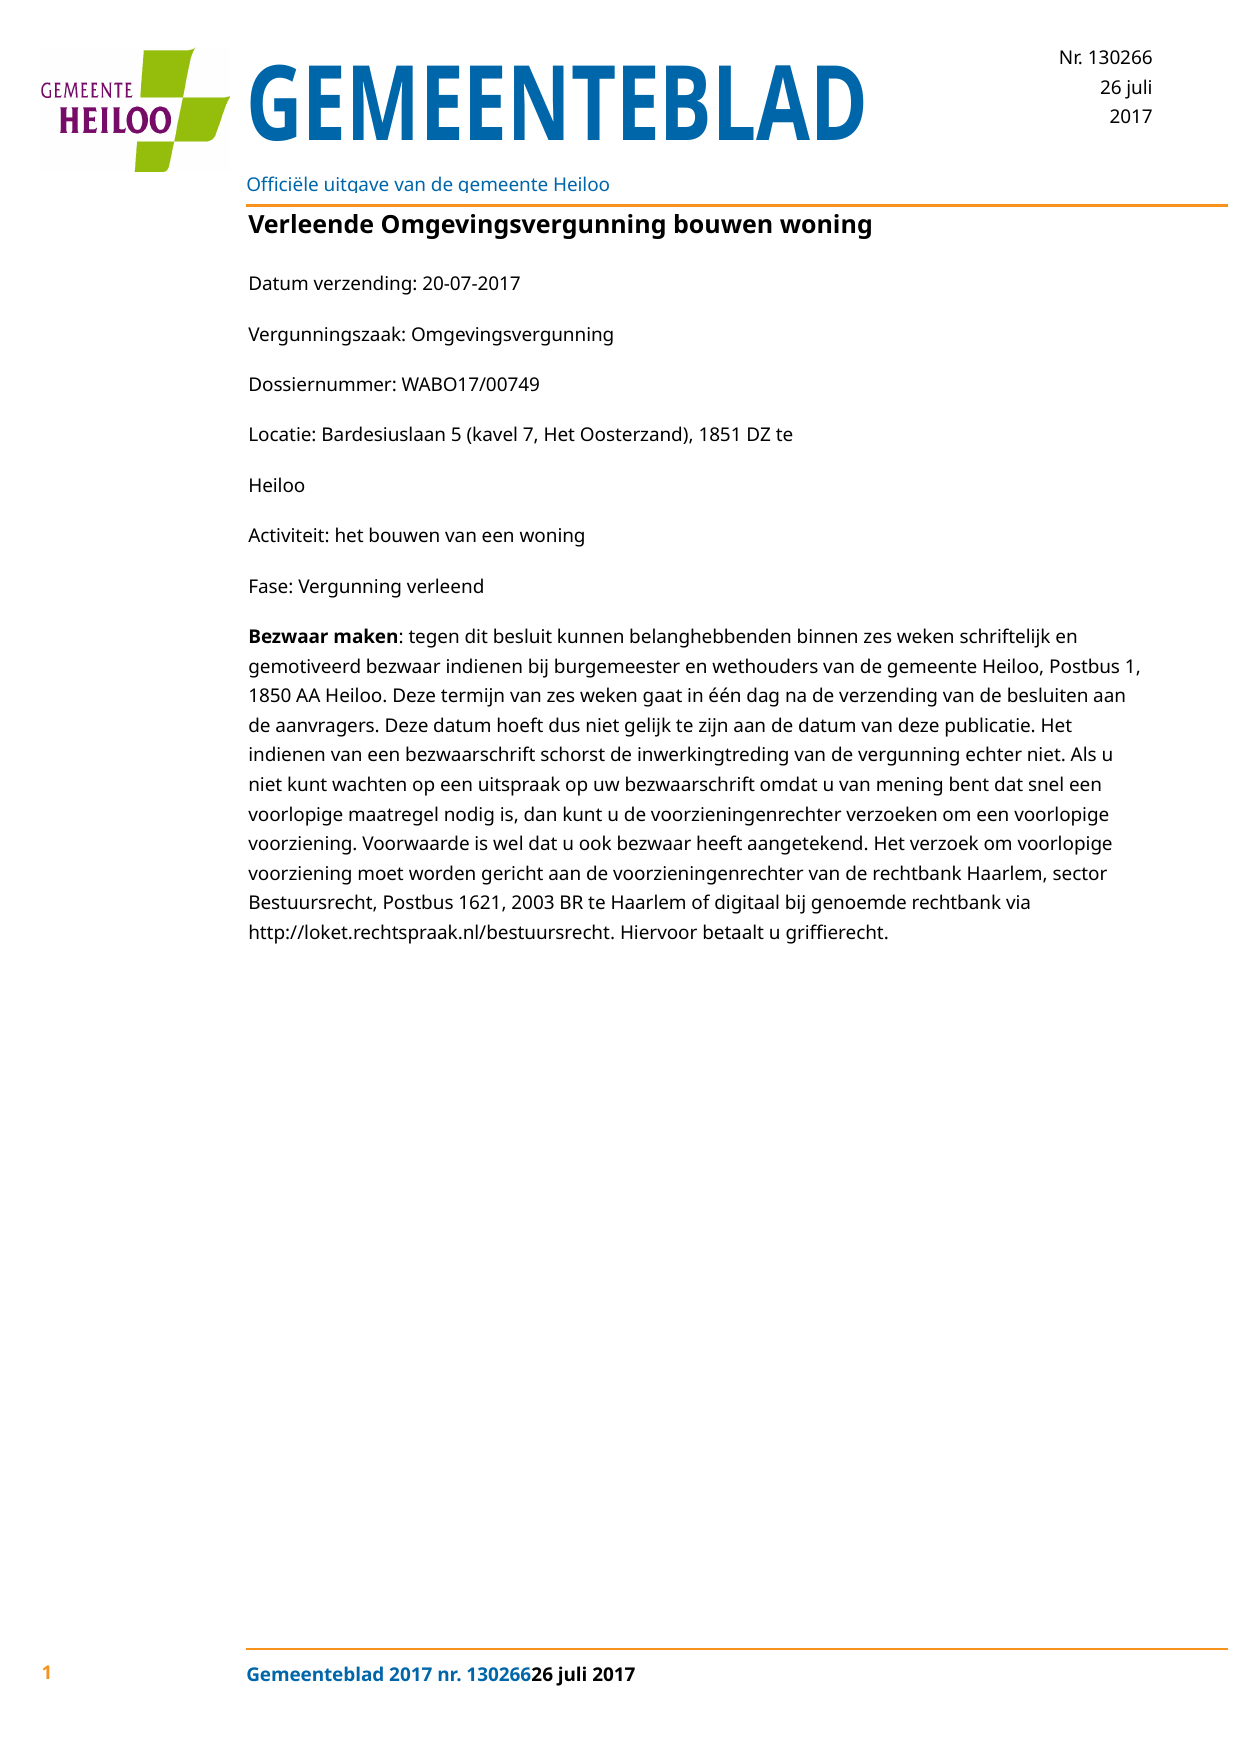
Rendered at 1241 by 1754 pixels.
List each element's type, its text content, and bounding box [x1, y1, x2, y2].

text Verleende Omgevingsvergunning bouwen woning [248, 207, 1152, 241]
text Vergunningszaak: Omgevingsvergunning [248, 321, 1152, 346]
text Fase: Vergunning verleend [248, 573, 1152, 598]
text Activiteit: het bouwen van een woning [248, 522, 1152, 548]
picture [41, 47, 231, 172]
text Locatie: Bardesiuslaan 5 (kavel 7, Het Oosterzand), 1851 DZ te [248, 422, 1152, 447]
text Dossiernummer: WABO17/00749 [248, 371, 1152, 397]
text Datum verzending: 20-07-2017 [248, 270, 1152, 296]
text Bezwaar maken: tegen dit besluit kunnen belanghebbenden binnen zes weken schriftelijk en gemotiveerd bezwaar indienen bij burgemeester en wethouders van de gemeente Heiloo, Postbus 1, 1850 AA Heiloo. Deze termijn van zes weken gaat in één dag na de verzending van de besluiten aan de aanvragers. Deze datum hoeft dus niet gelijk te zijn aan de datum van deze publicatie. Het indienen van een bezwaarschrift schorst de inwerkingtreding van de vergunning echter niet. Als u niet kunt wachten op een uitspraak op uw bezwaarschrift omdat u van mening bent dat snel een voorlopige maatregel nodig is, dan kunt u de voorzieningenrechter verzoeken om een voorlopige voorziening. Voorwaarde is wel dat u ook bezwaar heeft aangetekend. Het verzoek om voorlopige voorziening moet worden gericht aan de voorzieningenrechter van de rechtbank Haarlem, sector Bestuursrecht, Postbus 1621, 2003 BR te Haarlem of digitaal bij genoemde rechtbank via http://loket.rechtspraak.nl/bestuursrecht. Hiervoor betaalt u griffierecht. [248, 623, 1152, 945]
text Heiloo [248, 472, 1152, 498]
